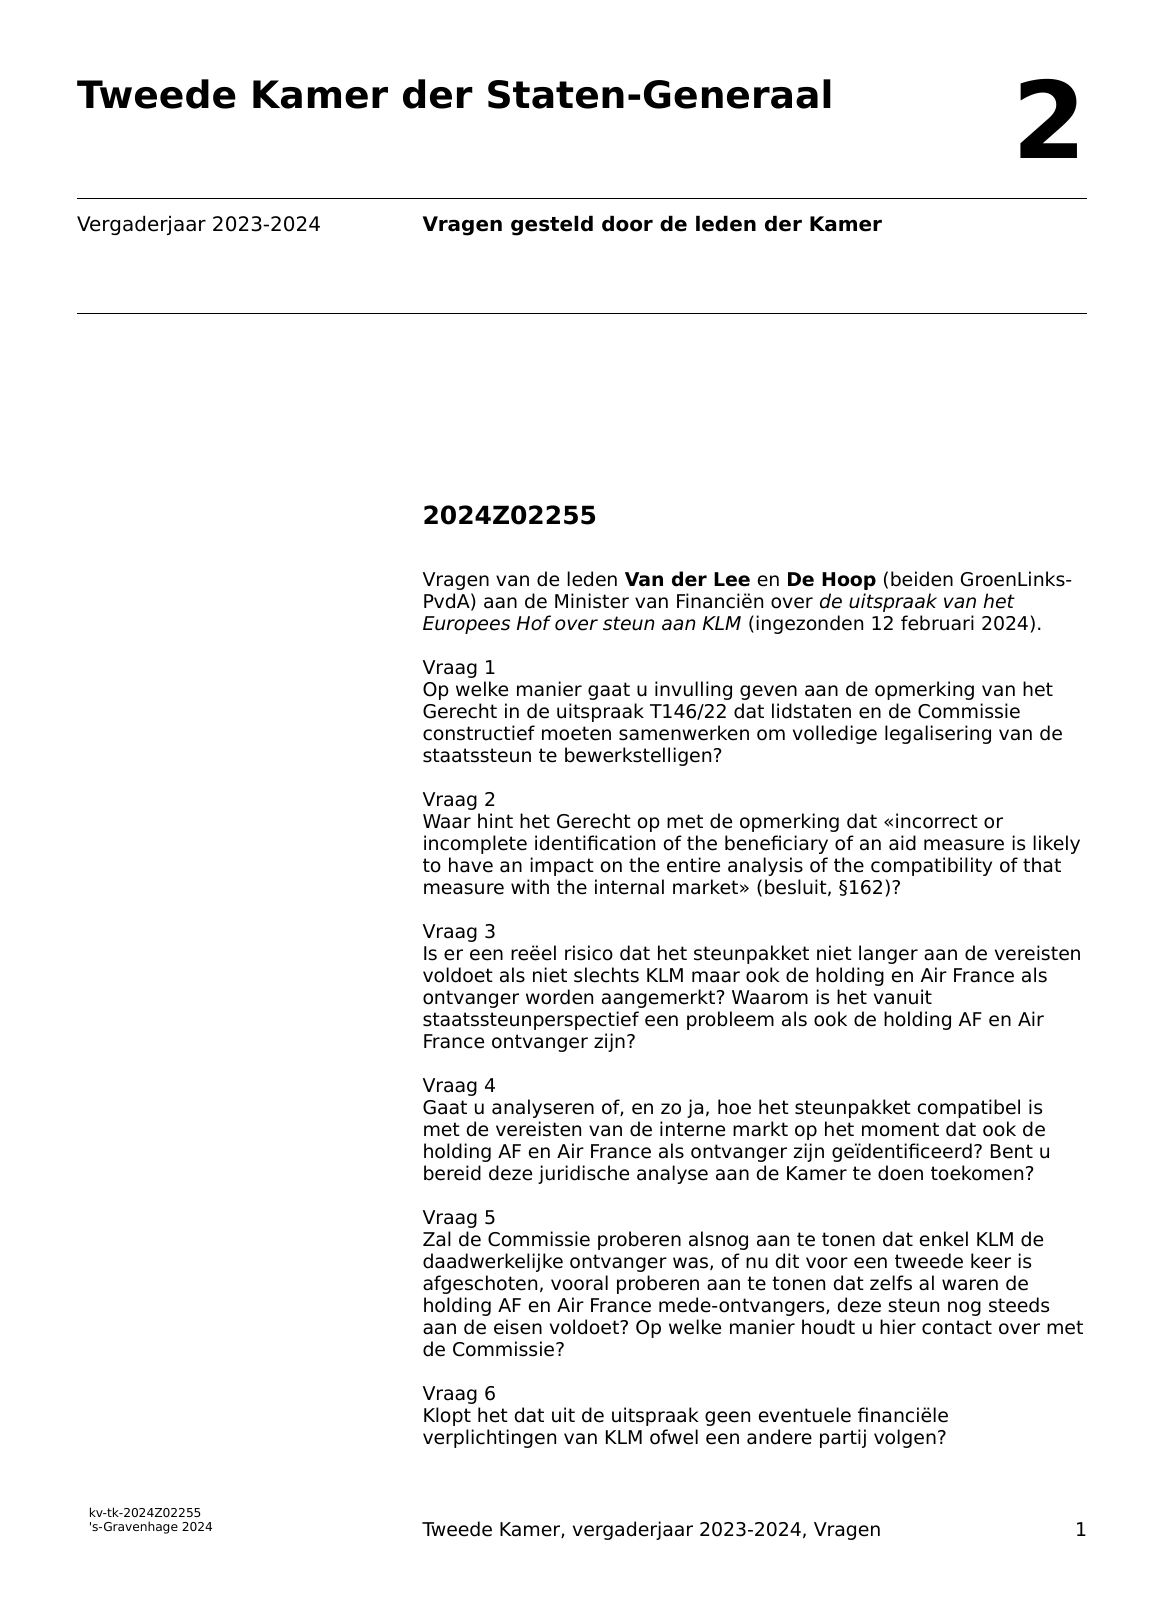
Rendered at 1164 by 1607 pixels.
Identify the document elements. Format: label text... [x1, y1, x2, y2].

text 2024Z02255 [422, 501, 1087, 531]
text Zal de Commissie proberen alsnog aan te tonen dat enkel KLM de daadwerkelijke ontvanger was, of nu dit voor een tweede keer is afgeschoten, vooral proberen aan te tonen dat zelfs al waren de holding AF en Air France mede-ontvangers, deze steun nog steeds aan de eisen voldoet? Op welke manier houdt u hier contact over met de Commissie? [422, 1229, 1087, 1361]
table_header Tweede Kamer der Staten-Generaal [77, 59, 886, 198]
text Op welke manier gaat u invulling geven aan de opmerking van het Gerecht in de uitspraak T146/22 dat lidstaten en de Commissie constructief moeten samenwerken om volledige legalisering van de staatssteun te bewerkstelligen? [422, 679, 1087, 767]
text Is er een reëel risico dat het steunpakket niet langer aan de vereisten voldoet als niet slechts KLM maar ook de holding en Air France als ontvanger worden aangemerkt? Waarom is het vanuit staatssteunperspectief een probleem als ook de holding AF en Air France ontvanger zijn? [422, 943, 1087, 1053]
text Vragen van de leden Van der Lee en De Hoop (beiden GroenLinks-PvdA) aan de Minister van Financiën over de uitspraak van het Europees Hof over steun aan KLM (ingezonden 12 februari 2024). [422, 569, 1087, 635]
text Vraag 5 [422, 1207, 1087, 1229]
table_cell Vragen gesteld door de leden der Kamer [422, 199, 1087, 313]
text Vraag 2 [422, 789, 1087, 811]
text Gaat u analyseren of, en zo ja, hoe het steunpakket compatibel is met de vereisten van de interne markt op het moment dat ook de holding AF en Air France als ontvanger zijn geïdentificeerd? Bent u bereid deze juridische analyse aan de Kamer te doen toekomen? [422, 1097, 1087, 1185]
text Waar hint het Gerecht op met de opmerking dat «incorrect or incomplete identification of the beneficiary of an aid measure is likely to have an impact on the entire analysis of the compatibility of that measure with the internal market» (besluit, §162)? [422, 811, 1087, 899]
text 's-Gravenhage 2024 [88, 1520, 323, 1534]
text kv-tk-2024Z02255 [88, 1506, 323, 1520]
text Vraag 3 [422, 921, 1087, 943]
text Vraag 6 [422, 1383, 1087, 1405]
text Vraag 4 [422, 1075, 1087, 1097]
table_cell Vergaderjaar 2023-2024 [77, 199, 422, 313]
text Vraag 1 [422, 657, 1087, 679]
table_header 2 [886, 59, 1087, 198]
text Klopt het dat uit de uitspraak geen eventuele financiële verplichtingen van KLM ofwel een andere partij volgen? [422, 1405, 1087, 1449]
